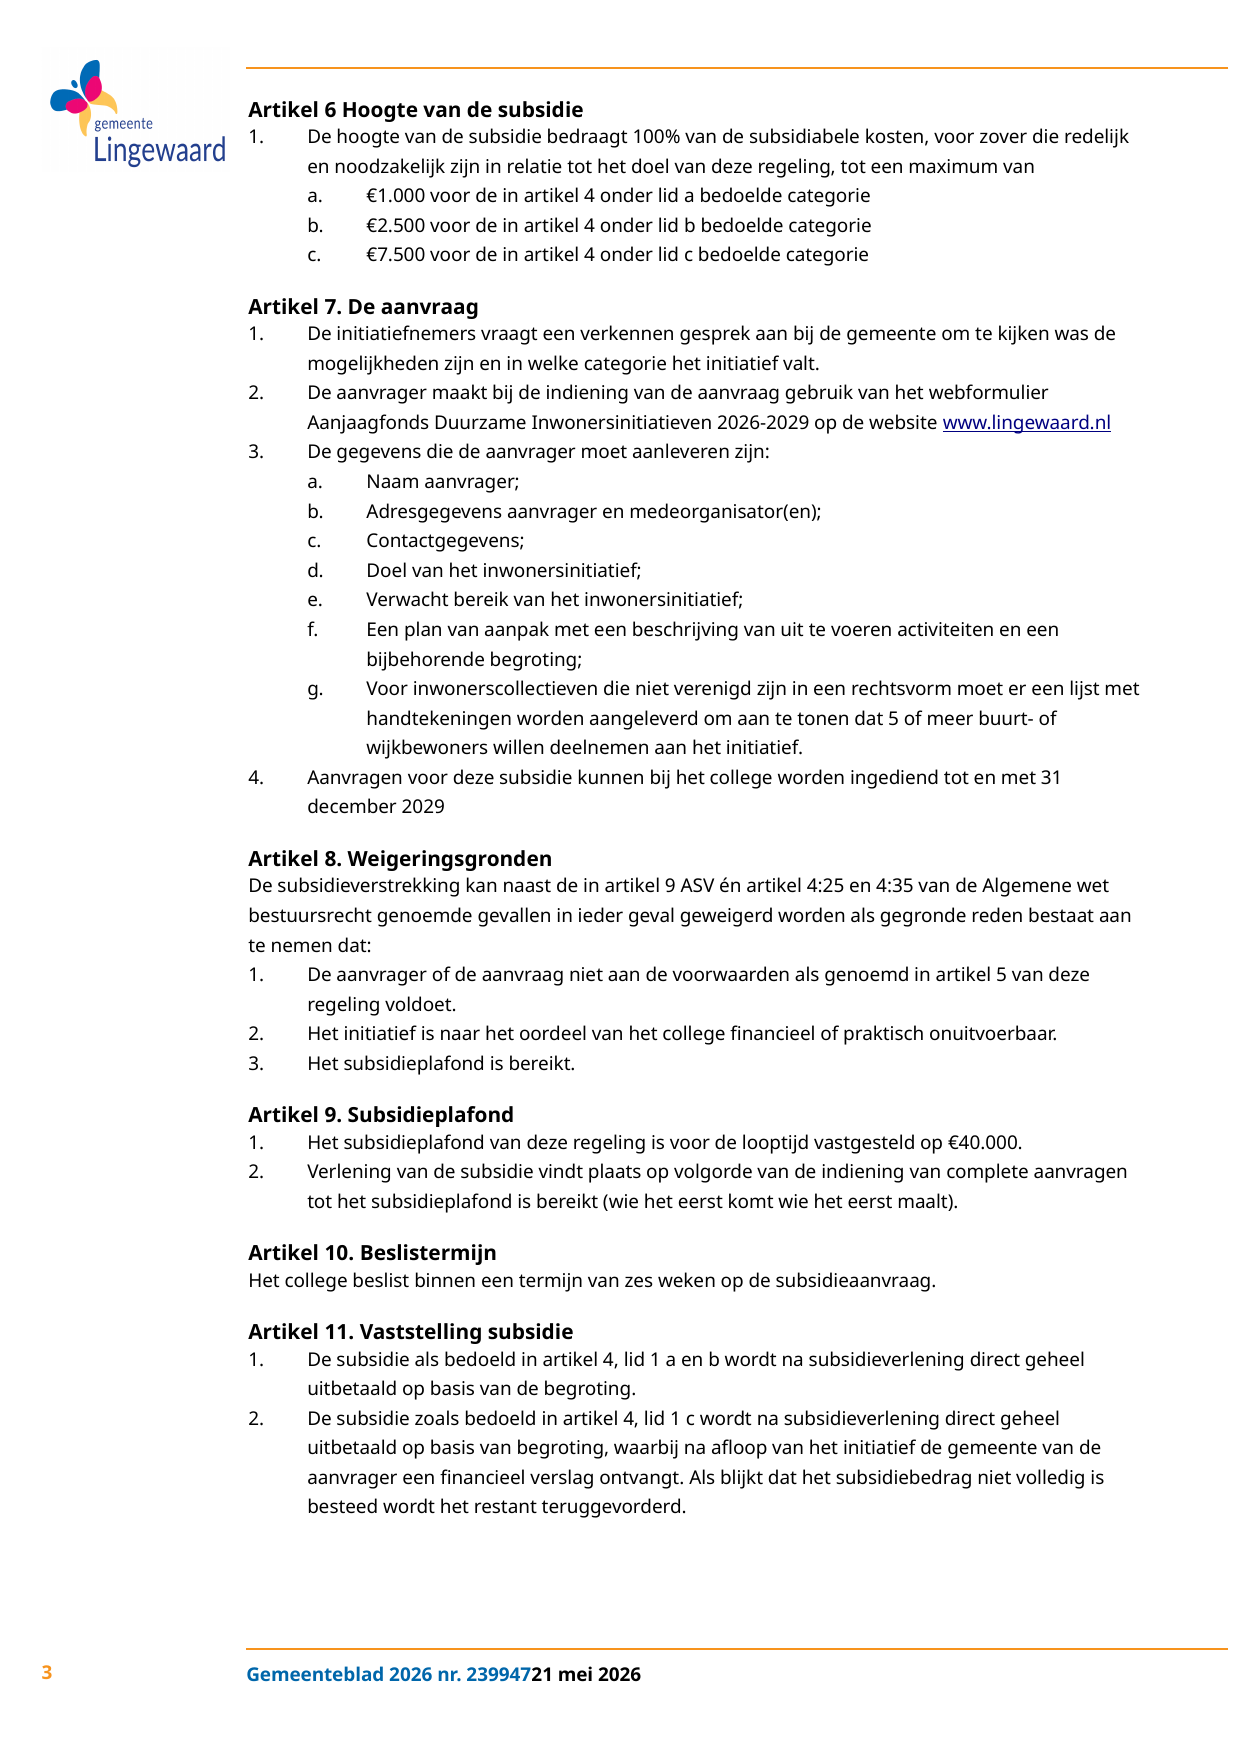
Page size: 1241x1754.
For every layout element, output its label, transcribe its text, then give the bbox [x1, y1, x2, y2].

text Artikel 7. De aanvraag [248, 292, 1152, 320]
list Verwacht bereik van het inwonersinitiatief; [307, 587, 1152, 612]
list Adresgegevens aanvrager en medeorganisator(en); [307, 498, 1152, 524]
list De aanvrager maakt bij de indiening van de aanvraag gebruik van het webformulier Aanjaagfonds Duurzame Inwonersinitiatieven 2026-2029 op de website www.lingewaard.nl [248, 379, 1152, 435]
list Een plan van aanpak met een beschrijving van uit te voeren activiteiten en een bijbehorende begroting; [307, 616, 1152, 672]
list Verlening van de subsidie vindt plaats op volgorde van de indiening van complete aanvragen tot het subsidieplafond is bereikt (wie het eerst komt wie het eerst maalt). [248, 1158, 1152, 1214]
list De subsidie zoals bedoeld in artikel 4, lid 1 c wordt na subsidieverlening direct geheel uitbetaald op basis van begroting, waarbij na afloop van het initiatief de gemeente van de aanvrager een financieel verslag ontvangt. Als blijkt dat het subsidiebedrag niet volledig is besteed wordt het restant teruggevorderd. [248, 1405, 1152, 1519]
list De initiatiefnemers vraagt een verkennen gesprek aan bij de gemeente om te kijken was de mogelijkheden zijn en in welke categorie het initiatief valt. [248, 320, 1152, 376]
text Artikel 6 Hoogte van de subsidie [248, 95, 1152, 123]
text De subsidieverstrekking kan naast de in artikel 9 ASV én artikel 4:25 en 4:35 van de Algemene wet bestuursrecht genoemde gevallen in ieder geval geweigerd worden als gegronde reden bestaat aan te nemen dat: [248, 873, 1152, 957]
list €7.500 voor de in artikel 4 onder lid c bedoelde categorie [307, 242, 1152, 267]
list Het initiatief is naar het oordeel van het college financieel of praktisch onuitvoerbaar. [248, 1021, 1152, 1046]
list Voor inwonerscollectieven die niet verenigd zijn in een rechtsvorm moet er een lijst met handtekeningen worden aangeleverd om aan te tonen dat 5 of meer buurt- of wijkbewoners willen deelnemen aan het initiatief. [307, 675, 1152, 760]
text Artikel 9. Subsidieplafond [248, 1101, 1152, 1129]
text Artikel 11. Vaststelling subsidie [248, 1317, 1152, 1346]
list Doel van het inwonersinitiatief; [307, 557, 1152, 583]
text Artikel 8. Weigeringsgronden [248, 844, 1152, 873]
list Het subsidieplafond is bereikt. [248, 1050, 1152, 1076]
list €1.000 voor de in artikel 4 onder lid a bedoelde categorie [307, 182, 1152, 208]
list De subsidie als bedoeld in artikel 4, lid 1 a en b wordt na subsidieverlening direct geheel uitbetaald op basis van de begroting. [248, 1346, 1152, 1401]
list De hoogte van de subsidie bedraagt 100% van de subsidiabele kosten, voor zover die redelijk en noodzakelijk zijn in relatie tot het doel van deze regeling, tot een maximum van [248, 123, 1152, 178]
picture [41, 47, 231, 172]
list Naam aanvrager; [307, 468, 1152, 494]
list Het subsidieplafond van deze regeling is voor de looptijd vastgesteld op €40.000. [248, 1129, 1152, 1155]
text Het college beslist binnen een termijn van zes weken op de subsidieaanvraag. [248, 1267, 1152, 1293]
list €2.500 voor de in artikel 4 onder lid b bedoelde categorie [307, 212, 1152, 238]
list Aanvragen voor deze subsidie kunnen bij het college worden ingediend tot en met 31 december 2029 [248, 764, 1152, 819]
text Artikel 10. Beslistermijn [248, 1238, 1152, 1267]
list Contactgegevens; [307, 527, 1152, 553]
list De gegevens die de aanvrager moet aanleveren zijn: [248, 439, 1152, 464]
list De aanvrager of de aanvraag niet aan de voorwaarden als genoemd in artikel 5 van deze regeling voldoet. [248, 961, 1152, 1017]
